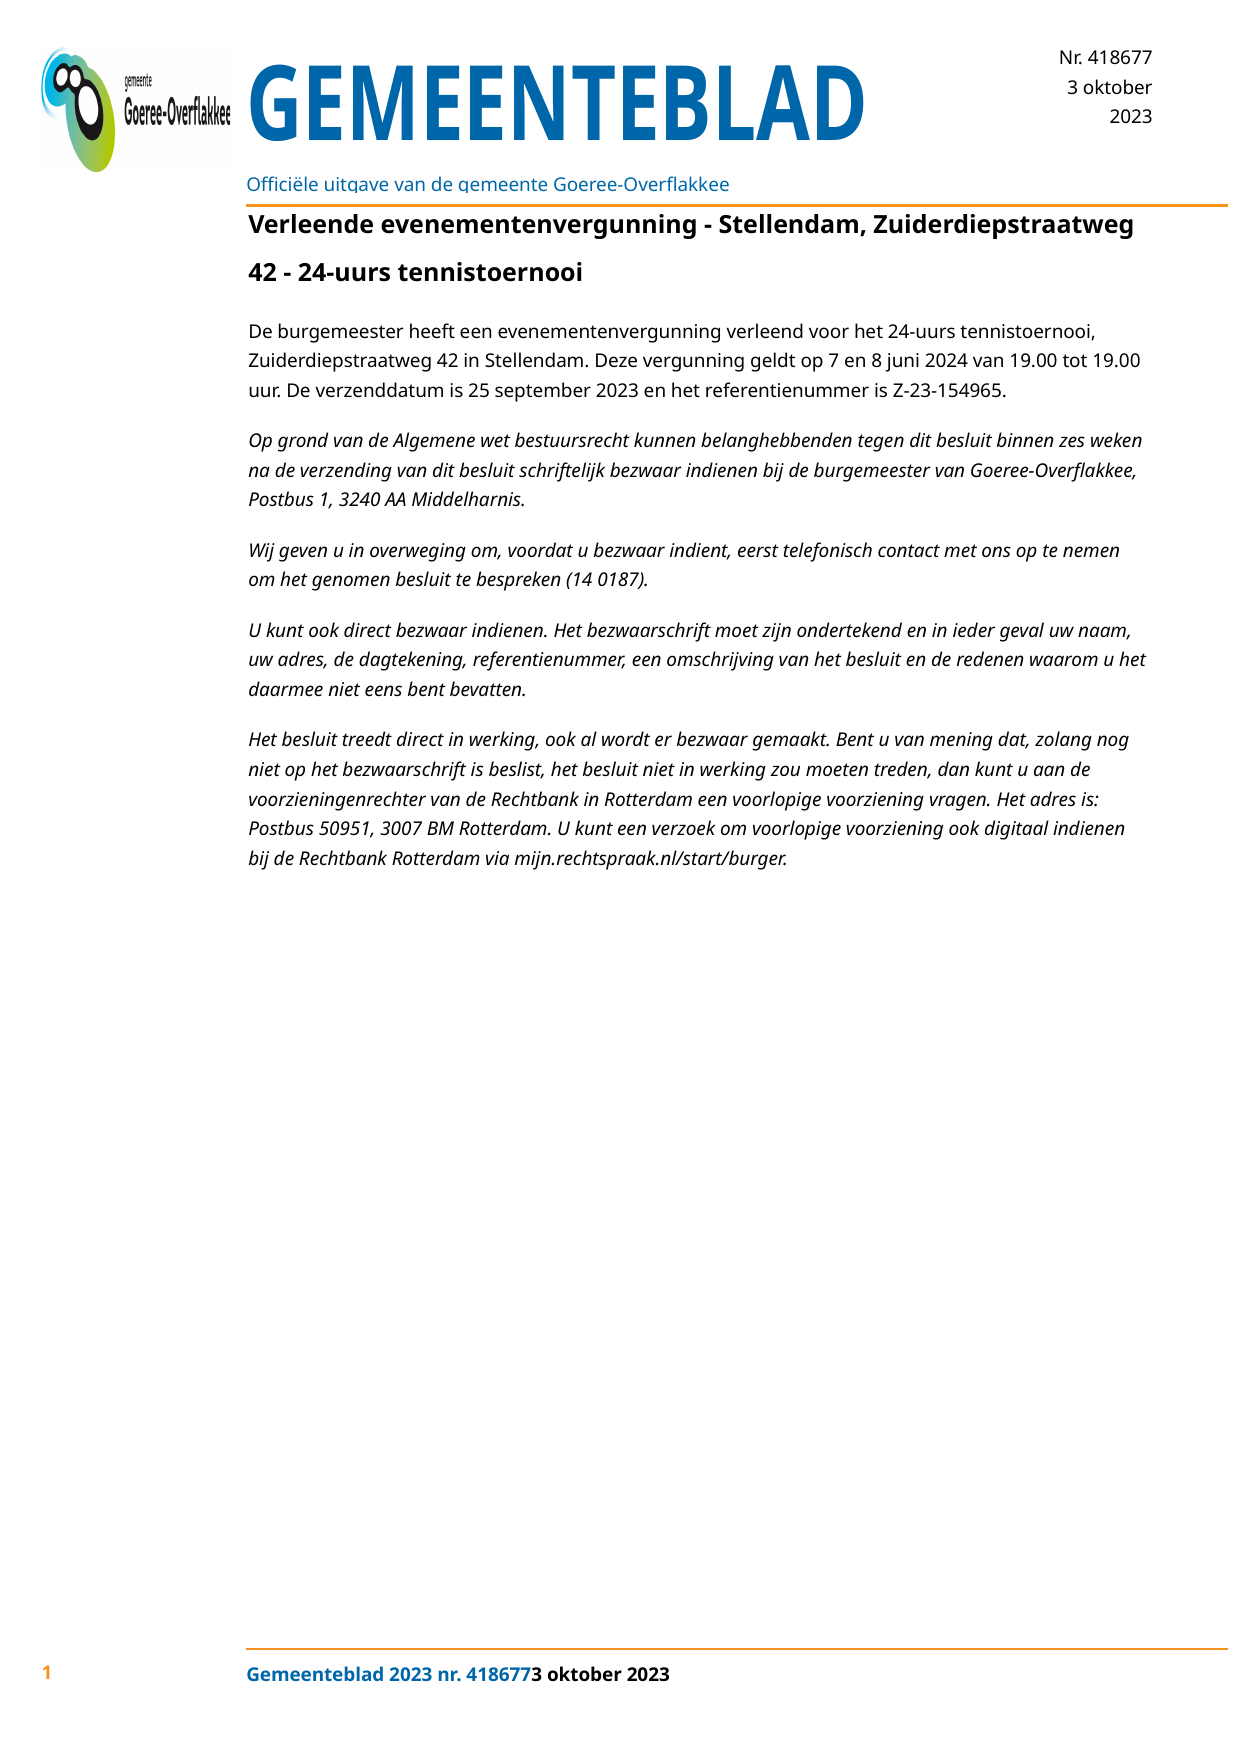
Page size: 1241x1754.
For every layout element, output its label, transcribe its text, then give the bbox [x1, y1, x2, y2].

text Verleende evenementenvergunning - Stellendam, Zuiderdiepstraatweg 42 - 24-uurs tennistoernooi [248, 207, 1152, 288]
text Op grond van de Algemene wet bestuursrecht kunnen belanghebbenden tegen dit besluit binnen zes weken na de verzending van dit besluit schriftelijk bezwaar indienen bij de burgemeester van Goeree-Overflakkee, Postbus 1, 3240 AA Middelharnis. [248, 427, 1152, 512]
text Wij geven u in overweging om, voordat u bezwaar indient, eerst telefonisch contact met ons op te nemen om het genomen besluit te bespreken (14 0187). [248, 537, 1152, 592]
text U kunt ook direct bezwaar indienen. Het bezwaarschrift moet zijn ondertekend en in ieder geval uw naam, uw adres, de dagtekening, referentienummer, een omschrijving van het besluit en de redenen waarom u het daarmee niet eens bent bevatten. [248, 617, 1152, 702]
text Het besluit treedt direct in werking, ook al wordt er bezwaar gemaakt. Bent u van mening dat, zolang nog niet op het bezwaarschrift is beslist, het besluit niet in werking zou moeten treden, dan kunt u aan de voorzieningenrechter van de Rechtbank in Rotterdam een voorlopige voorziening vragen. Het adres is: Postbus 50951, 3007 BM Rotterdam. U kunt een verzoek om voorlopige voorziening ook digitaal indienen bij de Rechtbank Rotterdam via mijn.rechtspraak.nl/start/burger. [248, 727, 1152, 871]
text De burgemeester heeft een evenementenvergunning verleend voor het 24-uurs tennistoernooi, Zuiderdiepstraatweg 42 in Stellendam. Deze vergunning geldt op 7 en 8 juni 2024 van 19.00 tot 19.00 uur. De verzenddatum is 25 september 2023 en het referentienummer is Z-23-154965. [248, 318, 1152, 403]
picture [41, 47, 231, 172]
